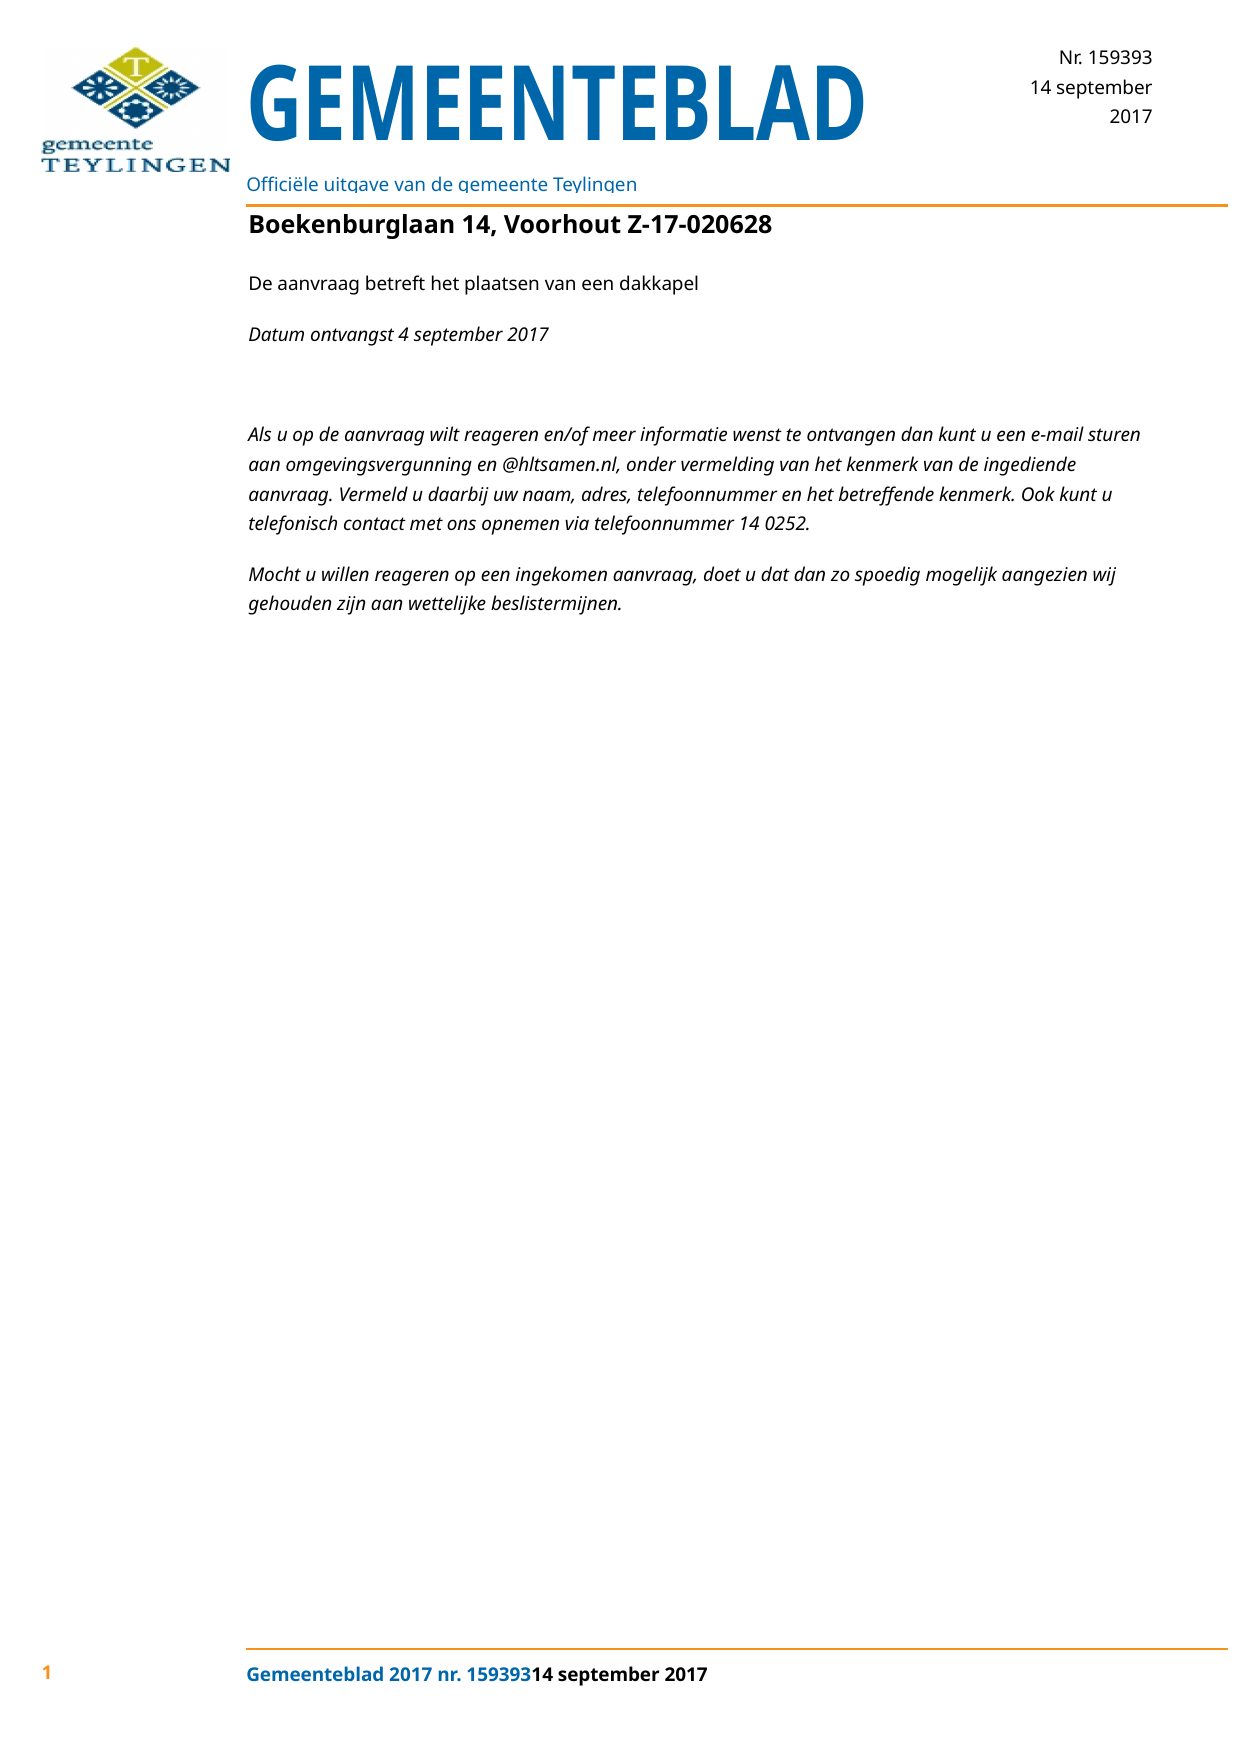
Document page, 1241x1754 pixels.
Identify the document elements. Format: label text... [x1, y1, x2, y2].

text Datum ontvangst 4 september 2017 [248, 321, 1152, 346]
picture [41, 47, 231, 172]
text De aanvraag betreft het plaatsen van een dakkapel [248, 270, 1152, 296]
text Boekenburglaan 14, Voorhout Z-17-020628 [248, 207, 1152, 241]
text Als u op de aanvraag wilt reageren en/of meer informatie wenst te ontvangen dan kunt u een e-mail sturen aan omgevingsvergunning en @hltsamen.nl, onder vermelding van het kenmerk van de ingediende aanvraag. Vermeld u daarbij uw naam, adres, telefoonnummer en het betreffende kenmerk. Ook kunt u telefonisch contact met ons opnemen via telefoonnummer 14 0252. [248, 422, 1152, 536]
text Mocht u willen reageren op een ingekomen aanvraag, doet u dat dan zo spoedig mogelijk aangezien wij gehouden zijn aan wettelijke beslistermijnen. [248, 561, 1152, 616]
